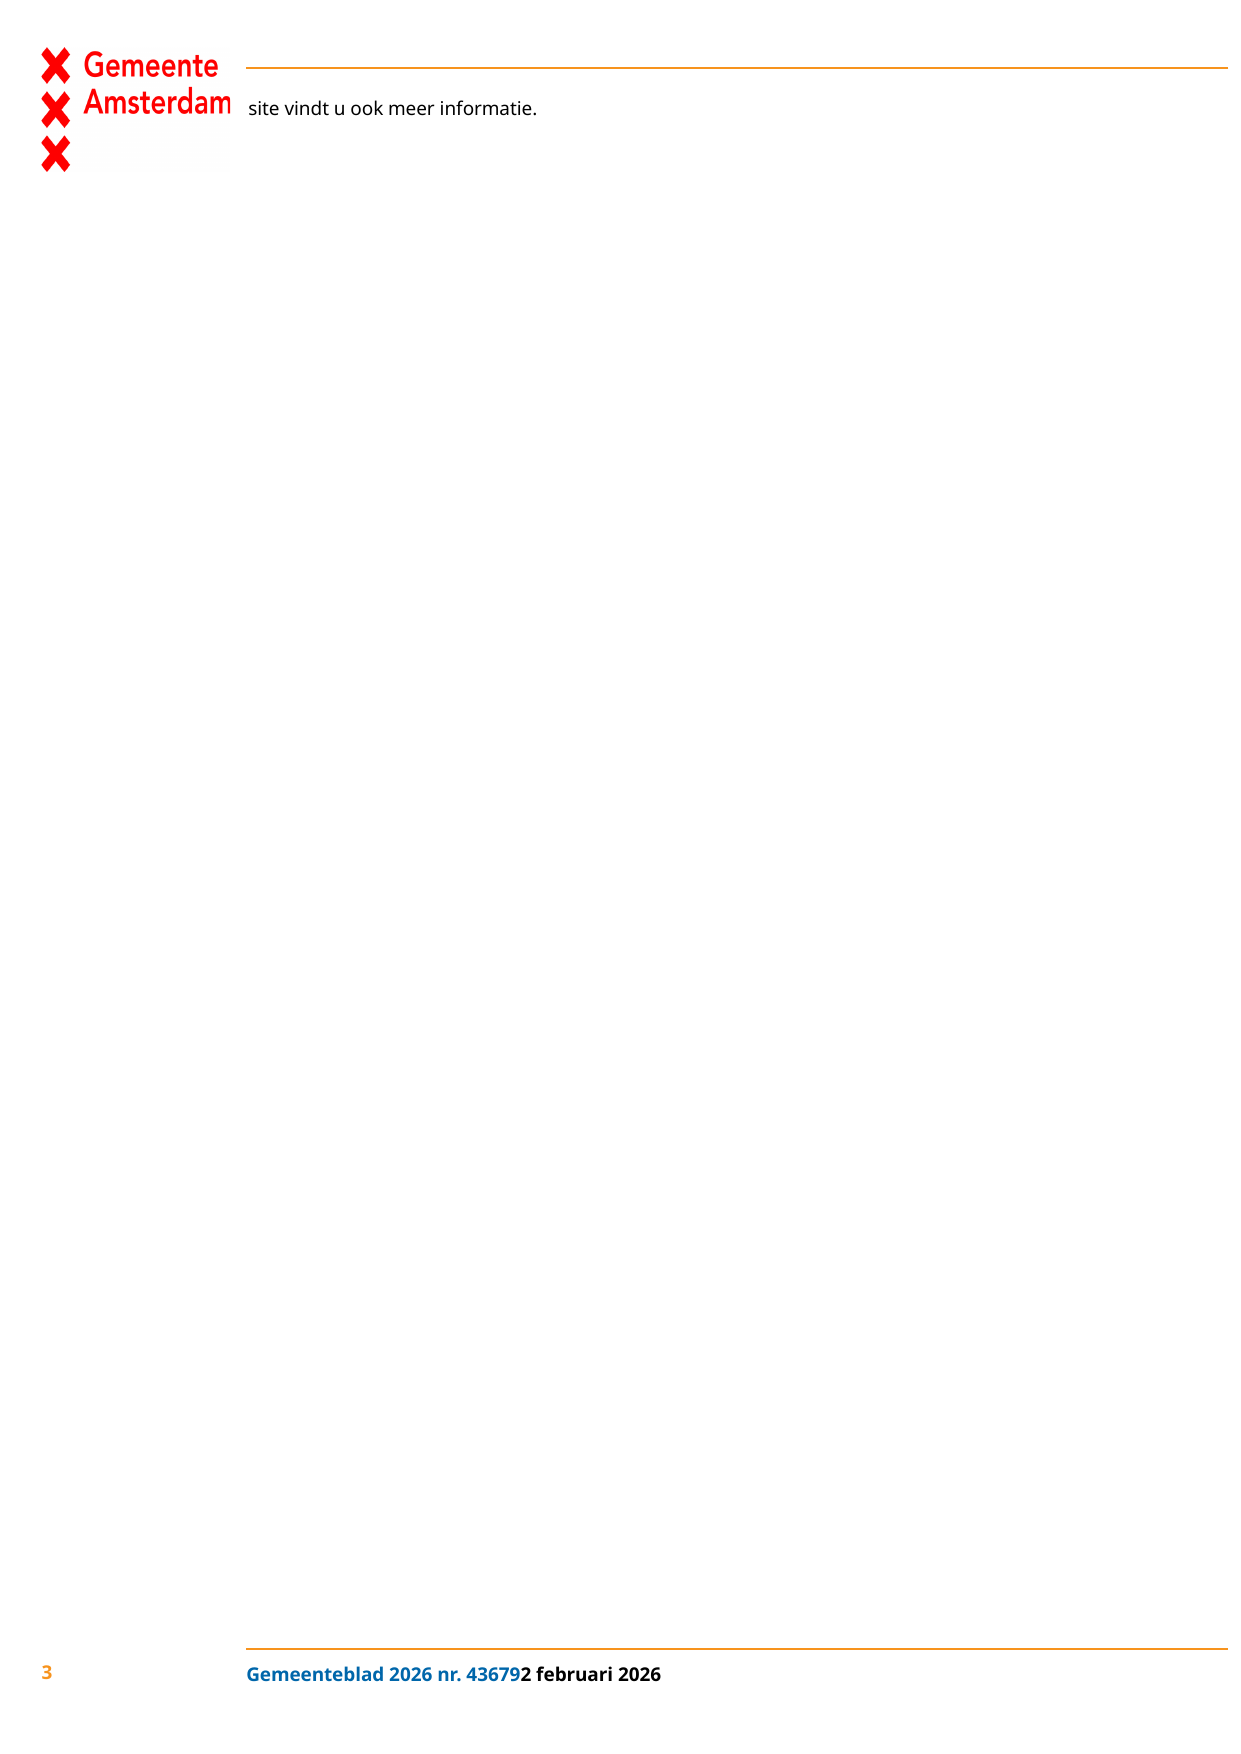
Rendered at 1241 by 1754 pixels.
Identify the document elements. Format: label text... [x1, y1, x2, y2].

picture [41, 47, 231, 172]
text site vindt u ook meer informatie. [248, 95, 1152, 121]
